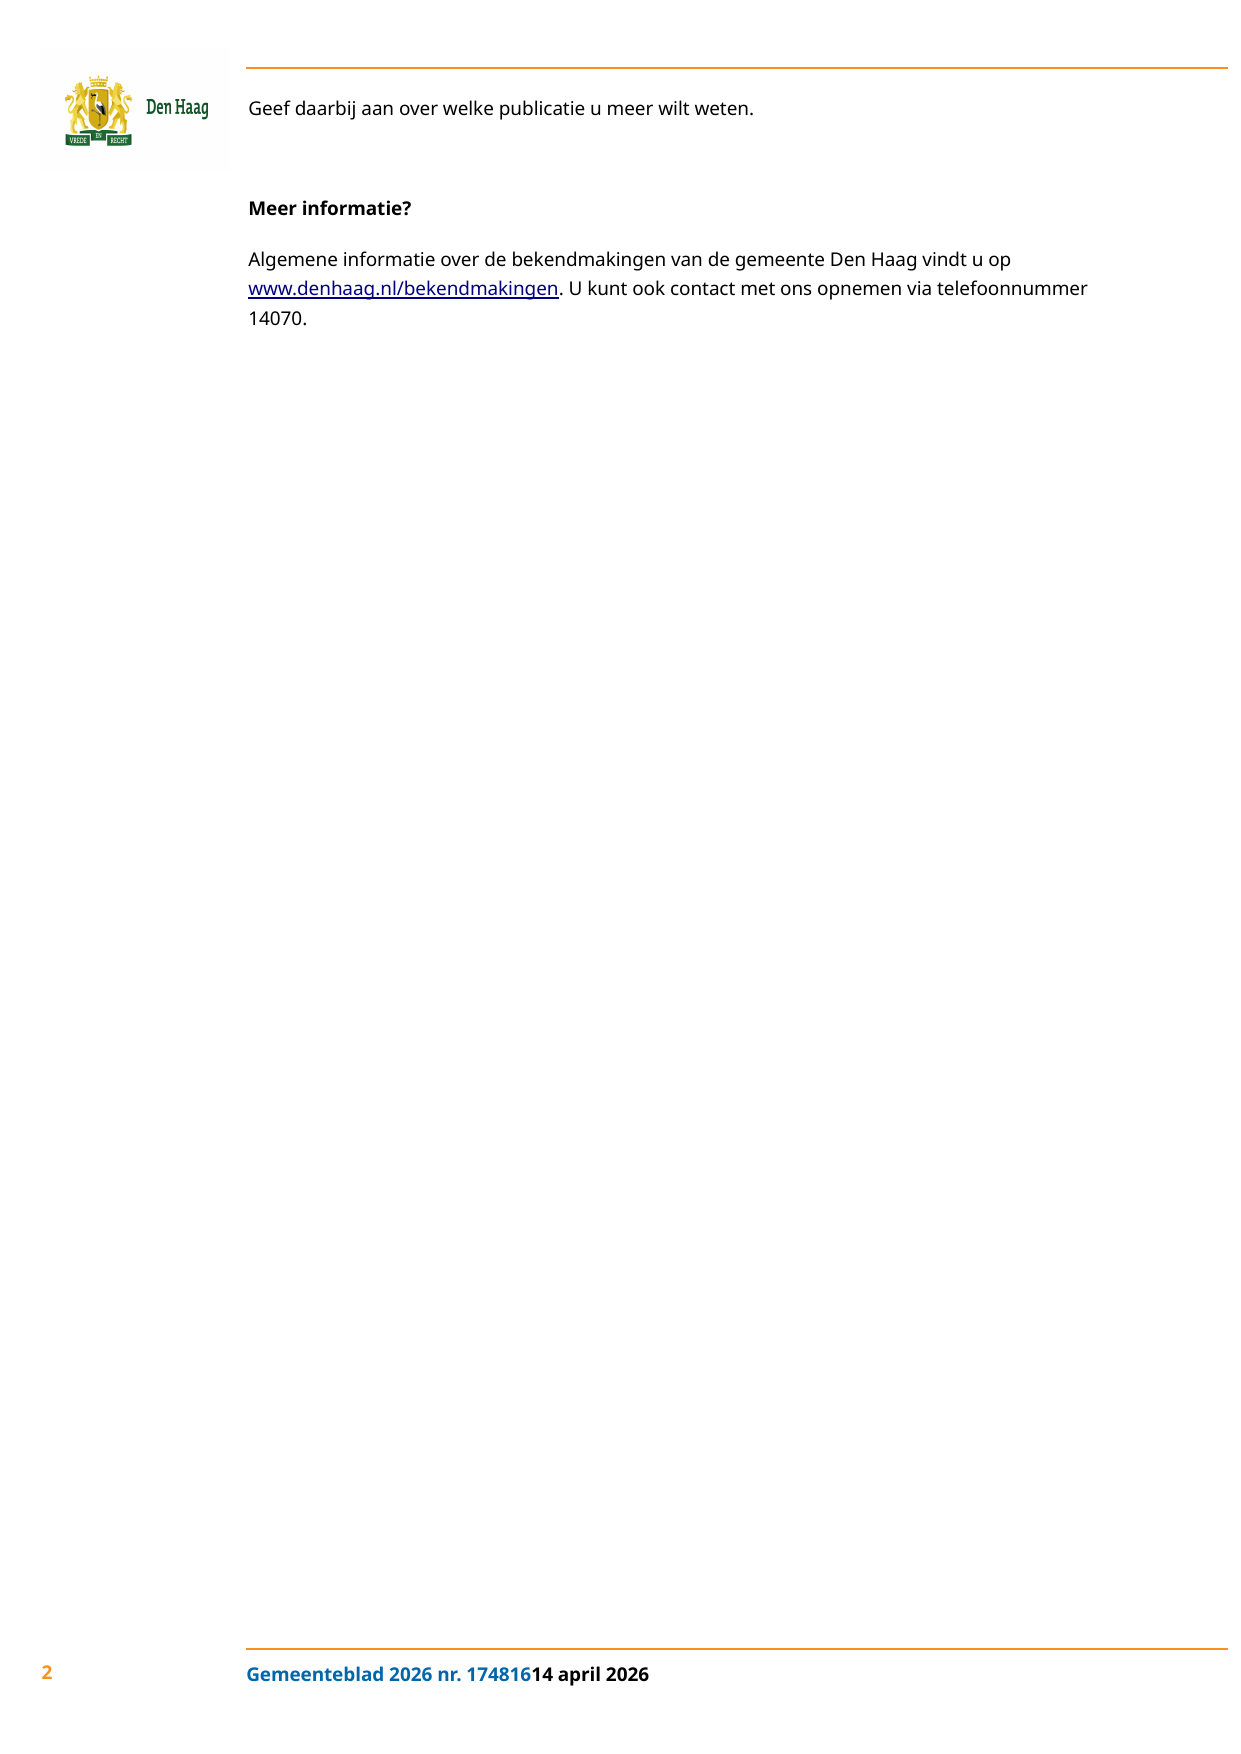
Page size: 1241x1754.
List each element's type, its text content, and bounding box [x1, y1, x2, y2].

picture [41, 47, 231, 172]
text Algemene informatie over de bekendmakingen van de gemeente Den Haag vindt u op www.denhaag.nl/bekendmakingen. U kunt ook contact met ons opnemen via telefoonnummer 14070. [248, 246, 1152, 331]
text Meer informatie? [248, 196, 1152, 221]
text Geef daarbij aan over welke publicatie u meer wilt weten. [248, 95, 1152, 121]
